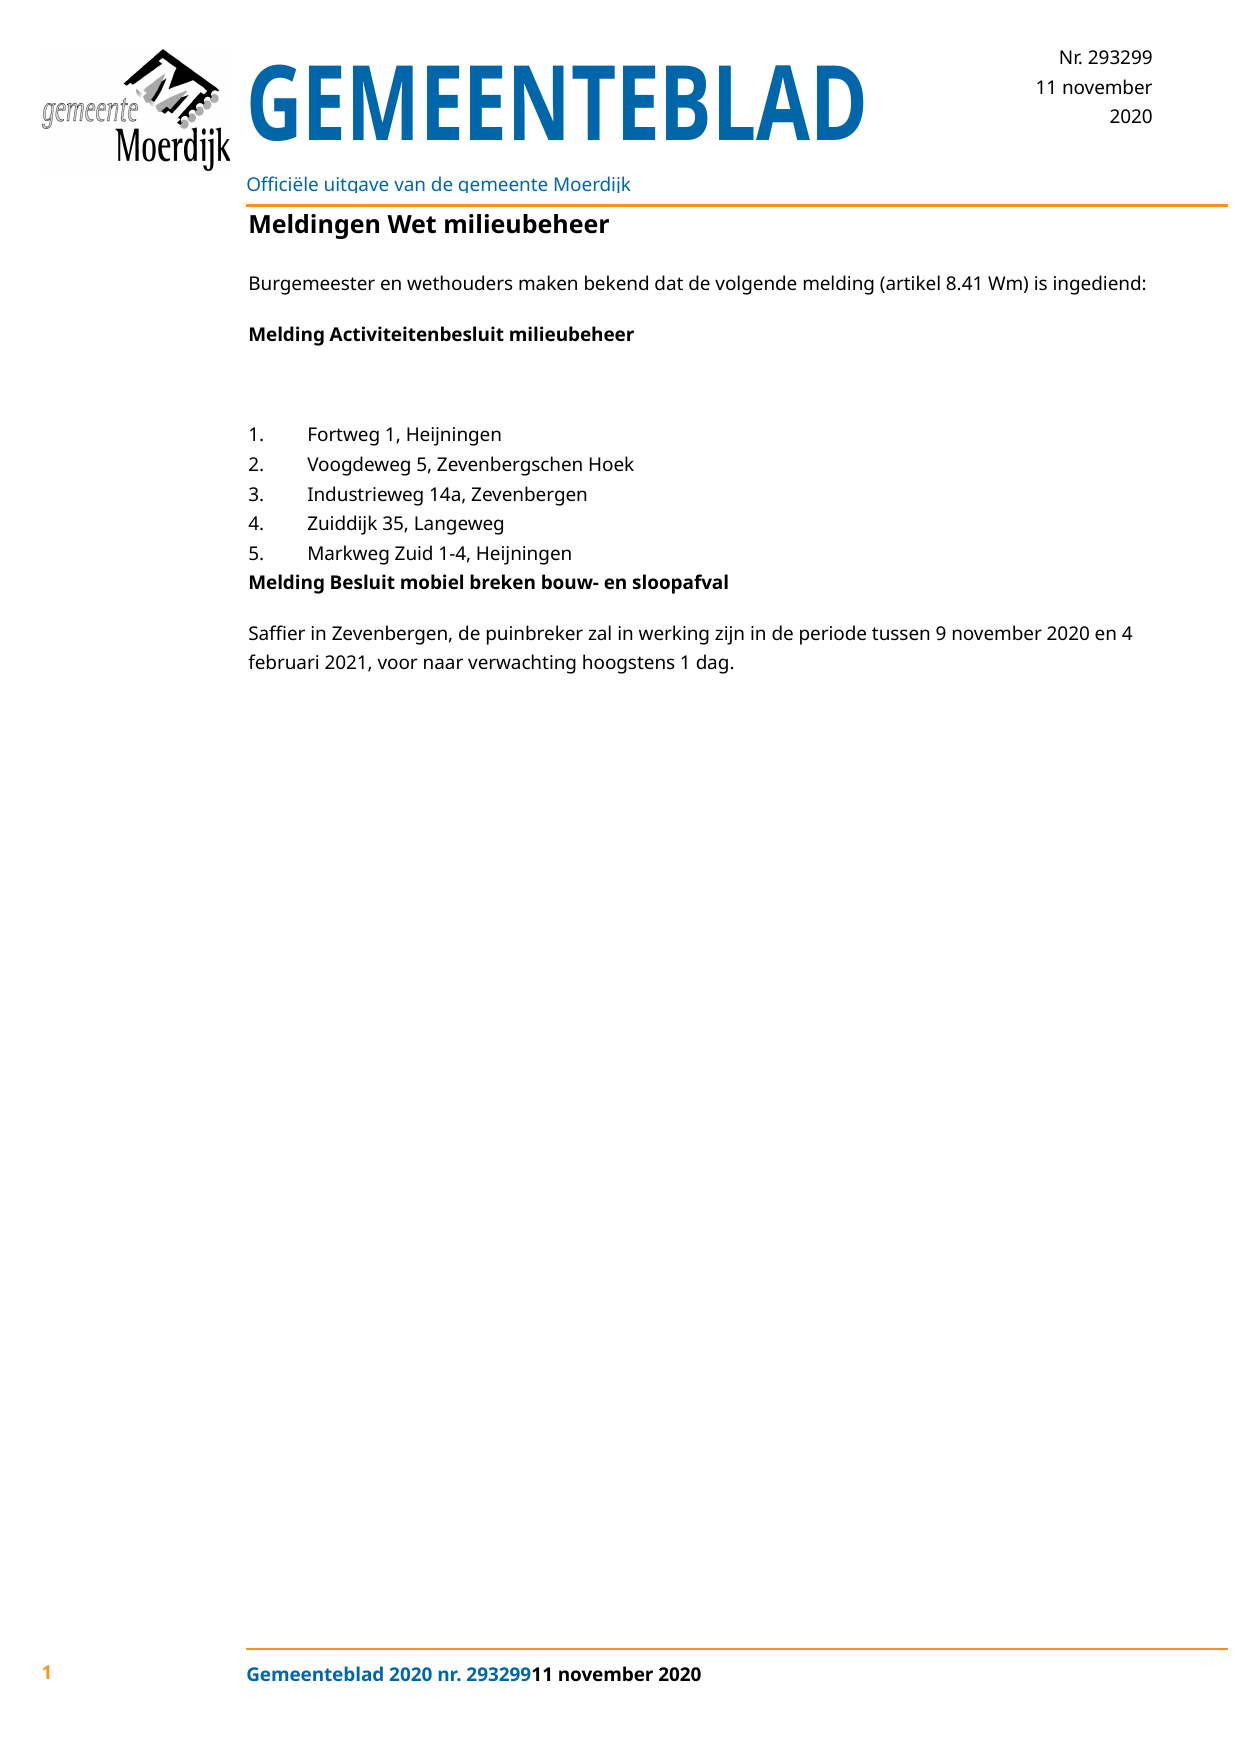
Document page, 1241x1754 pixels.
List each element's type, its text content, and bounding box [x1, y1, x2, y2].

text Burgemeester en wethouders maken bekend dat de volgende melding (artikel 8.41 Wm) is ingediend: [248, 270, 1152, 296]
text Meldingen Wet milieubeheer [248, 207, 1152, 241]
text Melding Besluit mobiel breken bouw- en sloopafval [248, 569, 1152, 595]
list Industrieweg 14a, Zevenbergen [248, 481, 1152, 506]
picture [41, 47, 231, 172]
list Zuiddijk 35, Langeweg [248, 510, 1152, 536]
text Melding Activiteitenbesluit milieubeheer [248, 321, 1152, 346]
list Markweg Zuid 1-4, Heijningen [248, 540, 1152, 566]
list Fortweg 1, Heijningen [248, 422, 1152, 447]
text Saffier in Zevenbergen, de puinbreker zal in werking zijn in de periode tussen 9 november 2020 en 4 februari 2021, voor naar verwachting hoogstens 1 dag. [248, 620, 1152, 675]
list Voogdeweg 5, Zevenbergschen Hoek [248, 451, 1152, 477]
